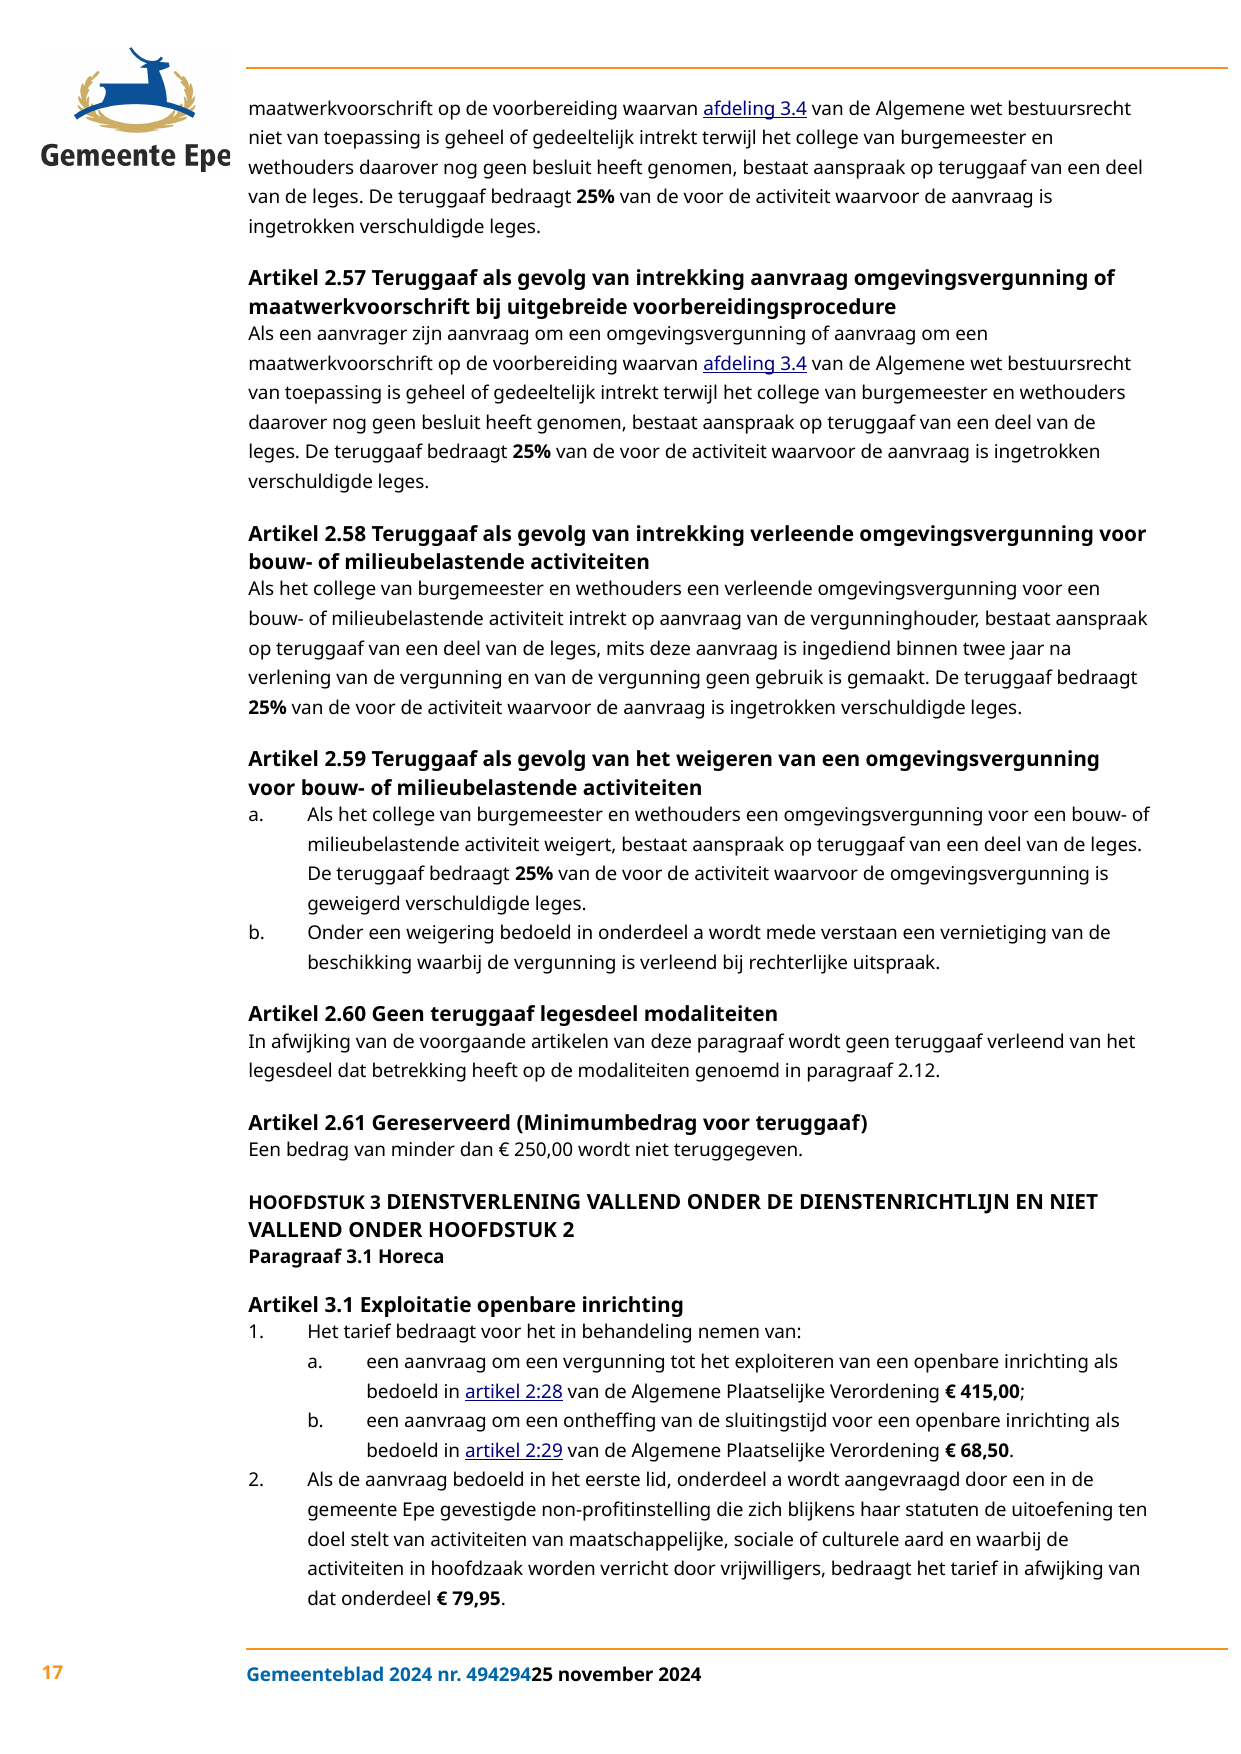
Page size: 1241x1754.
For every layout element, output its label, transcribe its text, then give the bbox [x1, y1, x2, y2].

text Artikel 3.1 Exploitatie openbare inrichting [248, 1290, 1152, 1319]
text Artikel 2.57 Teruggaaf als gevolg van intrekking aanvraag omgevingsvergunning of maatwerkvoorschrift bij uitgebreide voorbereidingsprocedure [248, 263, 1152, 320]
picture [41, 47, 231, 172]
text Als een aanvrager zijn aanvraag om een omgevingsvergunning of aanvraag om een maatwerkvoorschrift op de voorbereiding waarvan afdeling 3.4 van de Algemene wet bestuursrecht van toepassing is geheel of gedeeltelijk intrekt terwijl het college van burgemeester en wethouders daarover nog geen besluit heeft genomen, bestaat aanspraak op teruggaaf van een deel van de leges. De teruggaaf bedraagt 25% van de voor de activiteit waarvoor de aanvraag is ingetrokken verschuldigde leges. [248, 320, 1152, 494]
list Als het college van burgemeester en wethouders een omgevingsvergunning voor een bouw- of milieubelastende activiteit weigert, bestaat aanspraak op teruggaaf van een deel van de leges. De teruggaaf bedraagt 25% van de voor de activiteit waarvoor de omgevingsvergunning is geweigerd verschuldigde leges. [248, 801, 1152, 916]
text Een bedrag van minder dan € 250,00 wordt niet teruggegeven. [248, 1136, 1152, 1162]
text HOOFDSTUK 3 DIENSTVERLENING VALLEND ONDER DE DIENSTENRICHTLIJN EN NIET VALLEND ONDER HOOFDSTUK 2 [248, 1187, 1152, 1244]
text Artikel 2.58 Teruggaaf als gevolg van intrekking verleende omgevingsvergunning voor bouw- of milieubelastende activiteiten [248, 519, 1152, 576]
text maatwerkvoorschrift op de voorbereiding waarvan afdeling 3.4 van de Algemene wet bestuursrecht niet van toepassing is geheel of gedeeltelijk intrekt terwijl het college van burgemeester en wethouders daarover nog geen besluit heeft genomen, bestaat aanspraak op teruggaaf van een deel van de leges. De teruggaaf bedraagt 25% van de voor de activiteit waarvoor de aanvraag is ingetrokken verschuldigde leges. [248, 95, 1152, 239]
text Artikel 2.60 Geen teruggaaf legesdeel modaliteiten [248, 999, 1152, 1028]
list Als de aanvraag bedoeld in het eerste lid, onderdeel a wordt aangevraagd door een in de gemeente Epe gevestigde non-profitinstelling die zich blijkens haar statuten de uitoefening ten doel stelt van activiteiten van maatschappelijke, sociale of culturele aard en waarbij de activiteiten in hoofdzaak worden verricht door vrijwilligers, bedraagt het tarief in afwijking van dat onderdeel € 79,95. [248, 1467, 1152, 1611]
text Als het college van burgemeester en wethouders een verleende omgevingsvergunning voor een bouw- of milieubelastende activiteit intrekt op aanvraag van de vergunninghouder, bestaat aanspraak op teruggaaf van een deel van de leges, mits deze aanvraag is ingediend binnen twee jaar na verlening van de vergunning en van de vergunning geen gebruik is gemaakt. De teruggaaf bedraagt 25% van de voor de activiteit waarvoor de aanvraag is ingetrokken verschuldigde leges. [248, 576, 1152, 720]
text Artikel 2.59 Teruggaaf als gevolg van het weigeren van een omgevingsvergunning voor bouw- of milieubelastende activiteiten [248, 744, 1152, 801]
list een aanvraag om een ontheffing van de sluitingstijd voor een openbare inrichting als bedoeld in artikel 2:29 van de Algemene Plaatselijke Verordening € 68,50. [307, 1407, 1152, 1463]
text In afwijking van de voorgaande artikelen van deze paragraaf wordt geen teruggaaf verleend van het legesdeel dat betrekking heeft op de modaliteiten genoemd in paragraaf 2.12. [248, 1028, 1152, 1083]
list Onder een weigering bedoeld in onderdeel a wordt mede verstaan een vernietiging van de beschikking waarbij de vergunning is verleend bij rechterlijke uitspraak. [248, 919, 1152, 975]
text Artikel 2.61 Gereserveerd (Minimumbedrag voor teruggaaf) [248, 1108, 1152, 1136]
list een aanvraag om een vergunning tot het exploiteren van een openbare inrichting als bedoeld in artikel 2:28 van de Algemene Plaatselijke Verordening € 415,00; [307, 1348, 1152, 1403]
text Paragraaf 3.1 Horeca [248, 1244, 1152, 1269]
list Het tarief bedraagt voor het in behandeling nemen van: [248, 1319, 1152, 1344]
